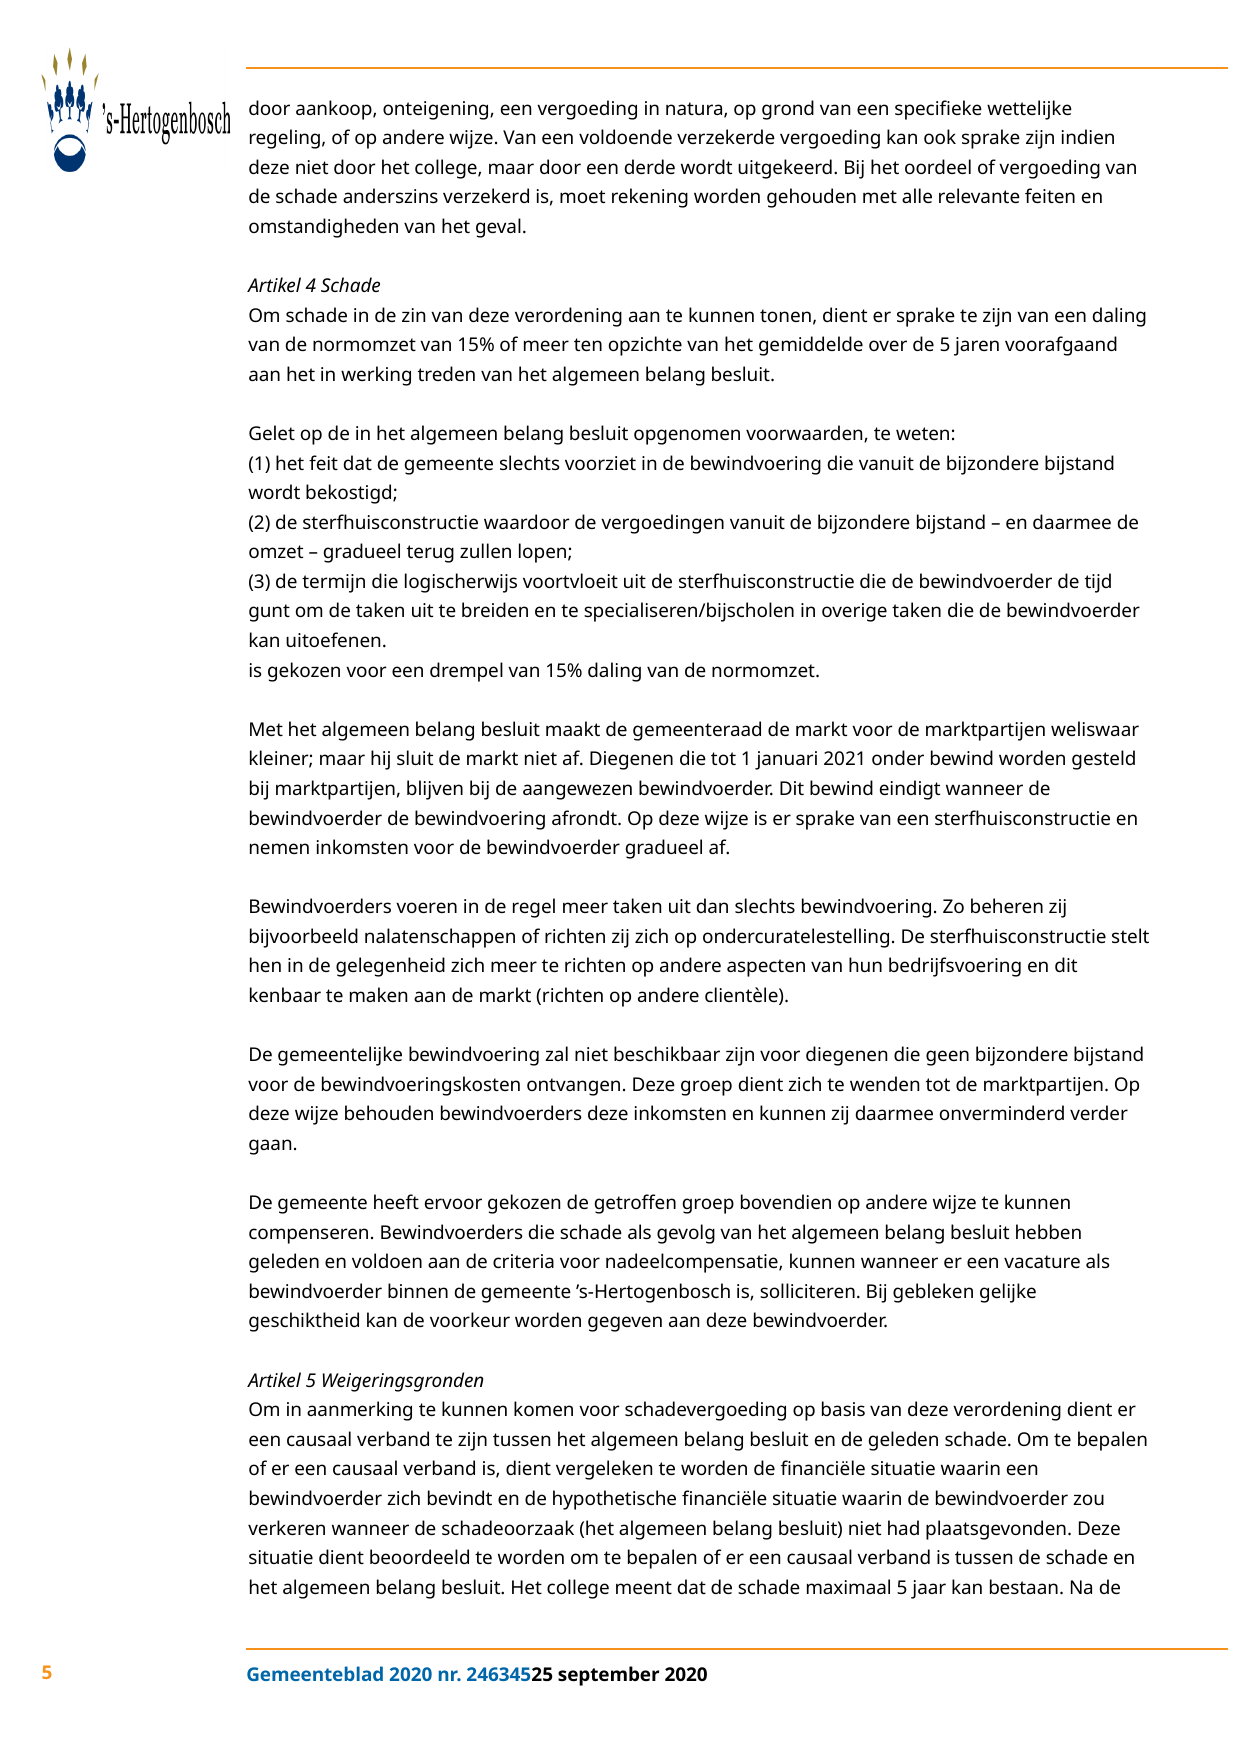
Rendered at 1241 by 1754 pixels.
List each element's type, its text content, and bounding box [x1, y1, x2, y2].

text Gelet op de in het algemeen belang besluit opgenomen voorwaarden, te weten: [248, 420, 1152, 446]
text Artikel 4 Schade [248, 272, 1152, 298]
text (3) de termijn die logischerwijs voortvloeit uit de sterfhuisconstructie die de bewindvoerder de tijd gunt om de taken uit te breiden en te specialiseren/bijscholen in overige taken die de bewindvoerder kan uitoefenen. [248, 568, 1152, 653]
text De gemeente heeft ervoor gekozen de getroffen groep bovendien op andere wijze te kunnen compenseren. Bewindvoerders die schade als gevolg van het algemeen belang besluit hebben geleden en voldoen aan de criteria voor nadeelcompensatie, kunnen wanneer er een vacature als bewindvoerder binnen de gemeente ’s-Hertogenbosch is, solliciteren. Bij gebleken gelijke geschiktheid kan de voorkeur worden gegeven aan deze bewindvoerder. [248, 1189, 1152, 1333]
text door aankoop, onteigening, een vergoeding in natura, op grond van een specifieke wettelijke regeling, of op andere wijze. Van een voldoende verzekerde vergoeding kan ook sprake zijn indien deze niet door het college, maar door een derde wordt uitgekeerd. Bij het oordeel of vergoeding van de schade anderszins verzekerd is, moet rekening worden gehouden met alle relevante feiten en omstandigheden van het geval. [248, 95, 1152, 239]
text (1) het feit dat de gemeente slechts voorziet in de bewindvoering die vanuit de bijzondere bijstand wordt bekostigd; [248, 450, 1152, 505]
picture [41, 47, 231, 172]
text Om in aanmerking te kunnen komen voor schadevergoeding op basis van deze verordening dient er een causaal verband te zijn tussen het algemeen belang besluit en de geleden schade. Om te bepalen of er een causaal verband is, dient vergeleken te worden de financiële situatie waarin een bewindvoerder zich bevindt en de hypothetische financiële situatie waarin de bewindvoerder zou verkeren wanneer de schadeoorzaak (het algemeen belang besluit) niet had plaatsgevonden. Deze situatie dient beoordeeld te worden om te bepalen of er een causaal verband is tussen de schade en het algemeen belang besluit. Het college meent dat de schade maximaal 5 jaar kan bestaan. Na de [248, 1396, 1152, 1600]
text Met het algemeen belang besluit maakt de gemeenteraad de markt voor de marktpartijen weliswaar kleiner; maar hij sluit de markt niet af. Diegenen die tot 1 januari 2021 onder bewind worden gesteld bij marktpartijen, blijven bij de aangewezen bewindvoerder. Dit bewind eindigt wanneer de bewindvoerder de bewindvoering afrondt. Op deze wijze is er sprake van een sterfhuisconstructie en nemen inkomsten voor de bewindvoerder gradueel af. [248, 716, 1152, 860]
text De gemeentelijke bewindvoering zal niet beschikbaar zijn voor diegenen die geen bijzondere bijstand voor de bewindvoeringskosten ontvangen. Deze groep dient zich te wenden tot de marktpartijen. Op deze wijze behouden bewindvoerders deze inkomsten en kunnen zij daarmee onverminderd verder gaan. [248, 1041, 1152, 1156]
text Artikel 5 Weigeringsgronden [248, 1367, 1152, 1393]
text is gekozen voor een drempel van 15% daling van de normomzet. [248, 657, 1152, 683]
text (2) de sterfhuisconstructie waardoor de vergoedingen vanuit de bijzondere bijstand – en daarmee de omzet – gradueel terug zullen lopen; [248, 509, 1152, 564]
text Om schade in de zin van deze verordening aan te kunnen tonen, dient er sprake te zijn van een daling van de normomzet van 15% of meer ten opzichte van het gemiddelde over de 5 jaren voorafgaand aan het in werking treden van het algemeen belang besluit. [248, 302, 1152, 387]
text Bewindvoerders voeren in de regel meer taken uit dan slechts bewindvoering. Zo beheren zij bijvoorbeeld nalatenschappen of richten zij zich op ondercuratelestelling. De sterfhuisconstructie stelt hen in de gelegenheid zich meer te richten op andere aspecten van hun bedrijfsvoering en dit kenbaar te maken aan de markt (richten op andere clientèle). [248, 893, 1152, 1008]
